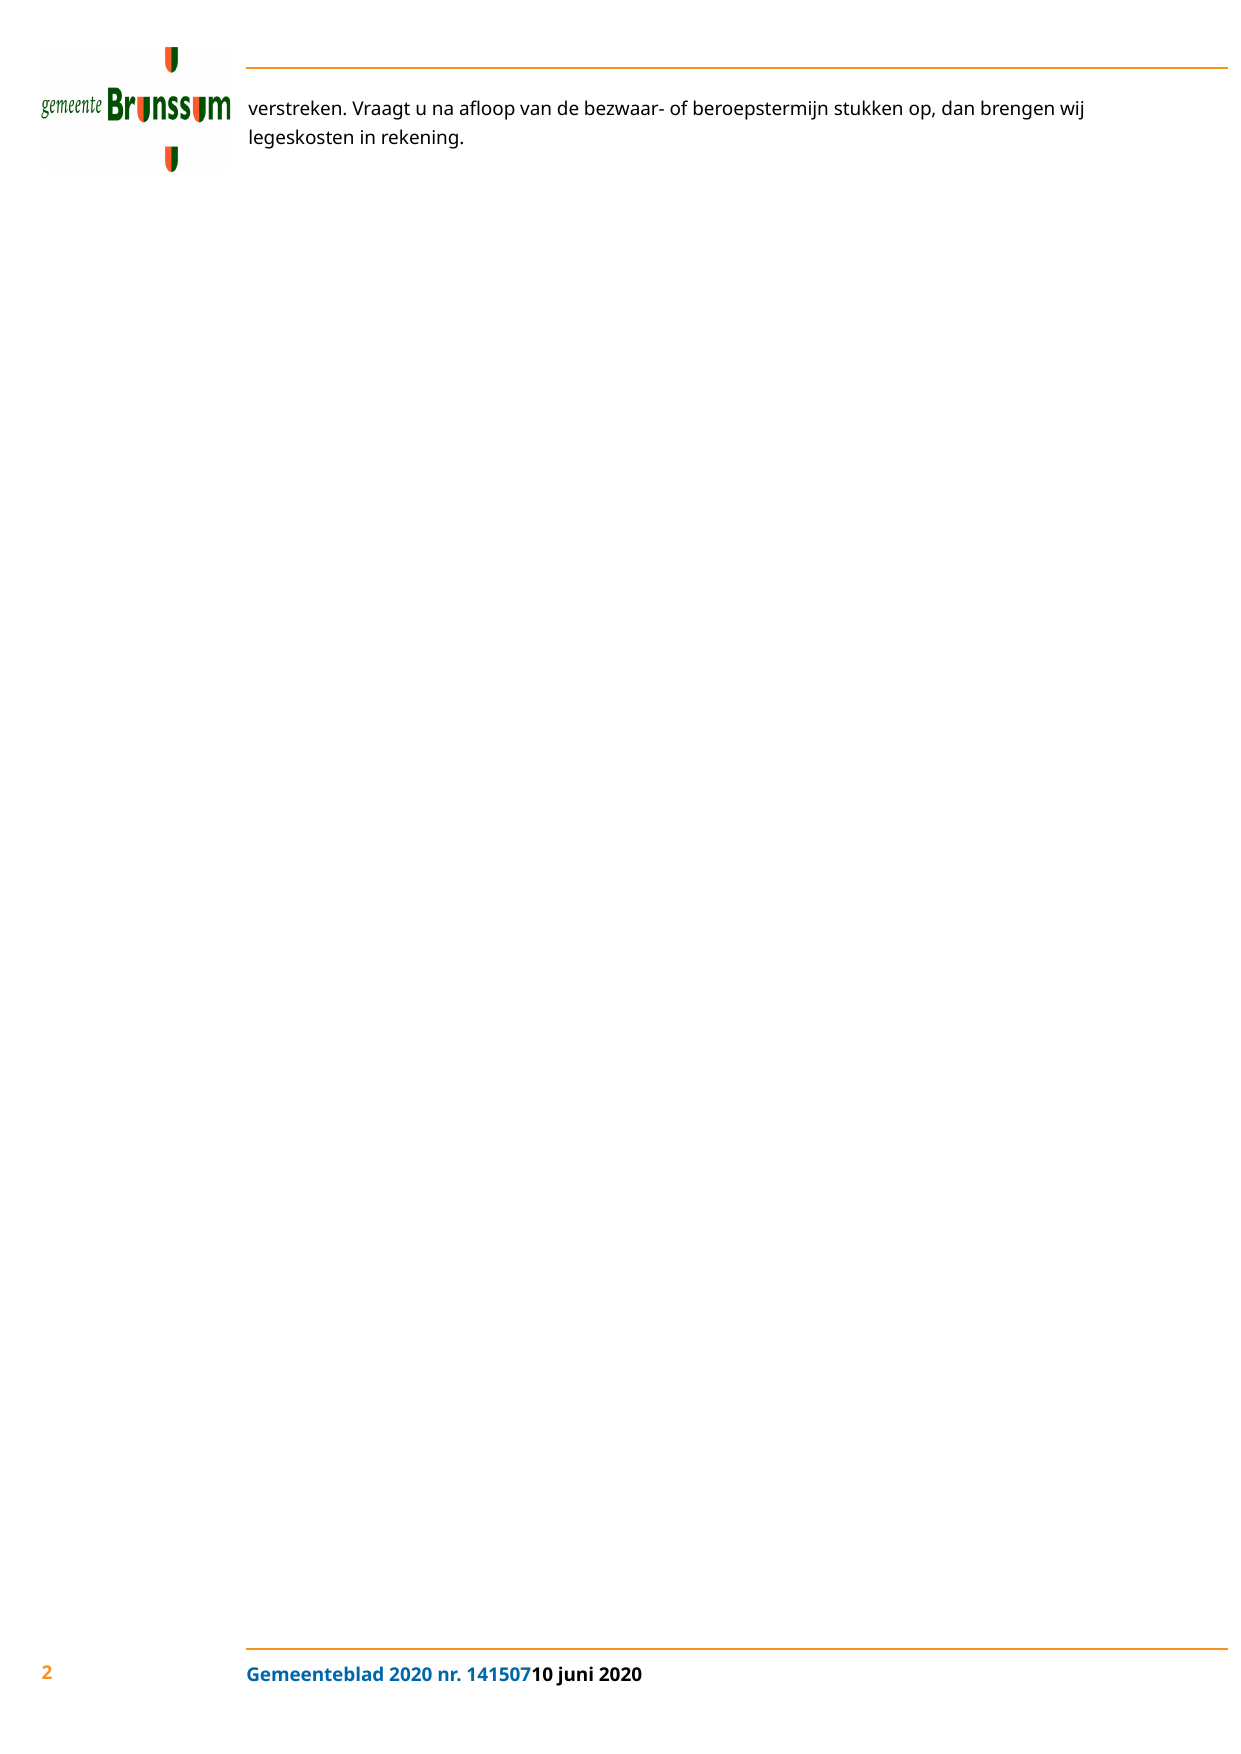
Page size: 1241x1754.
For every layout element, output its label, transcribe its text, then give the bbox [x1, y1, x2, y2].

text verstreken. Vraagt u na afloop van de bezwaar- of beroepstermijn stukken op, dan brengen wij legeskosten in rekening. [248, 95, 1152, 150]
picture [41, 47, 231, 172]
